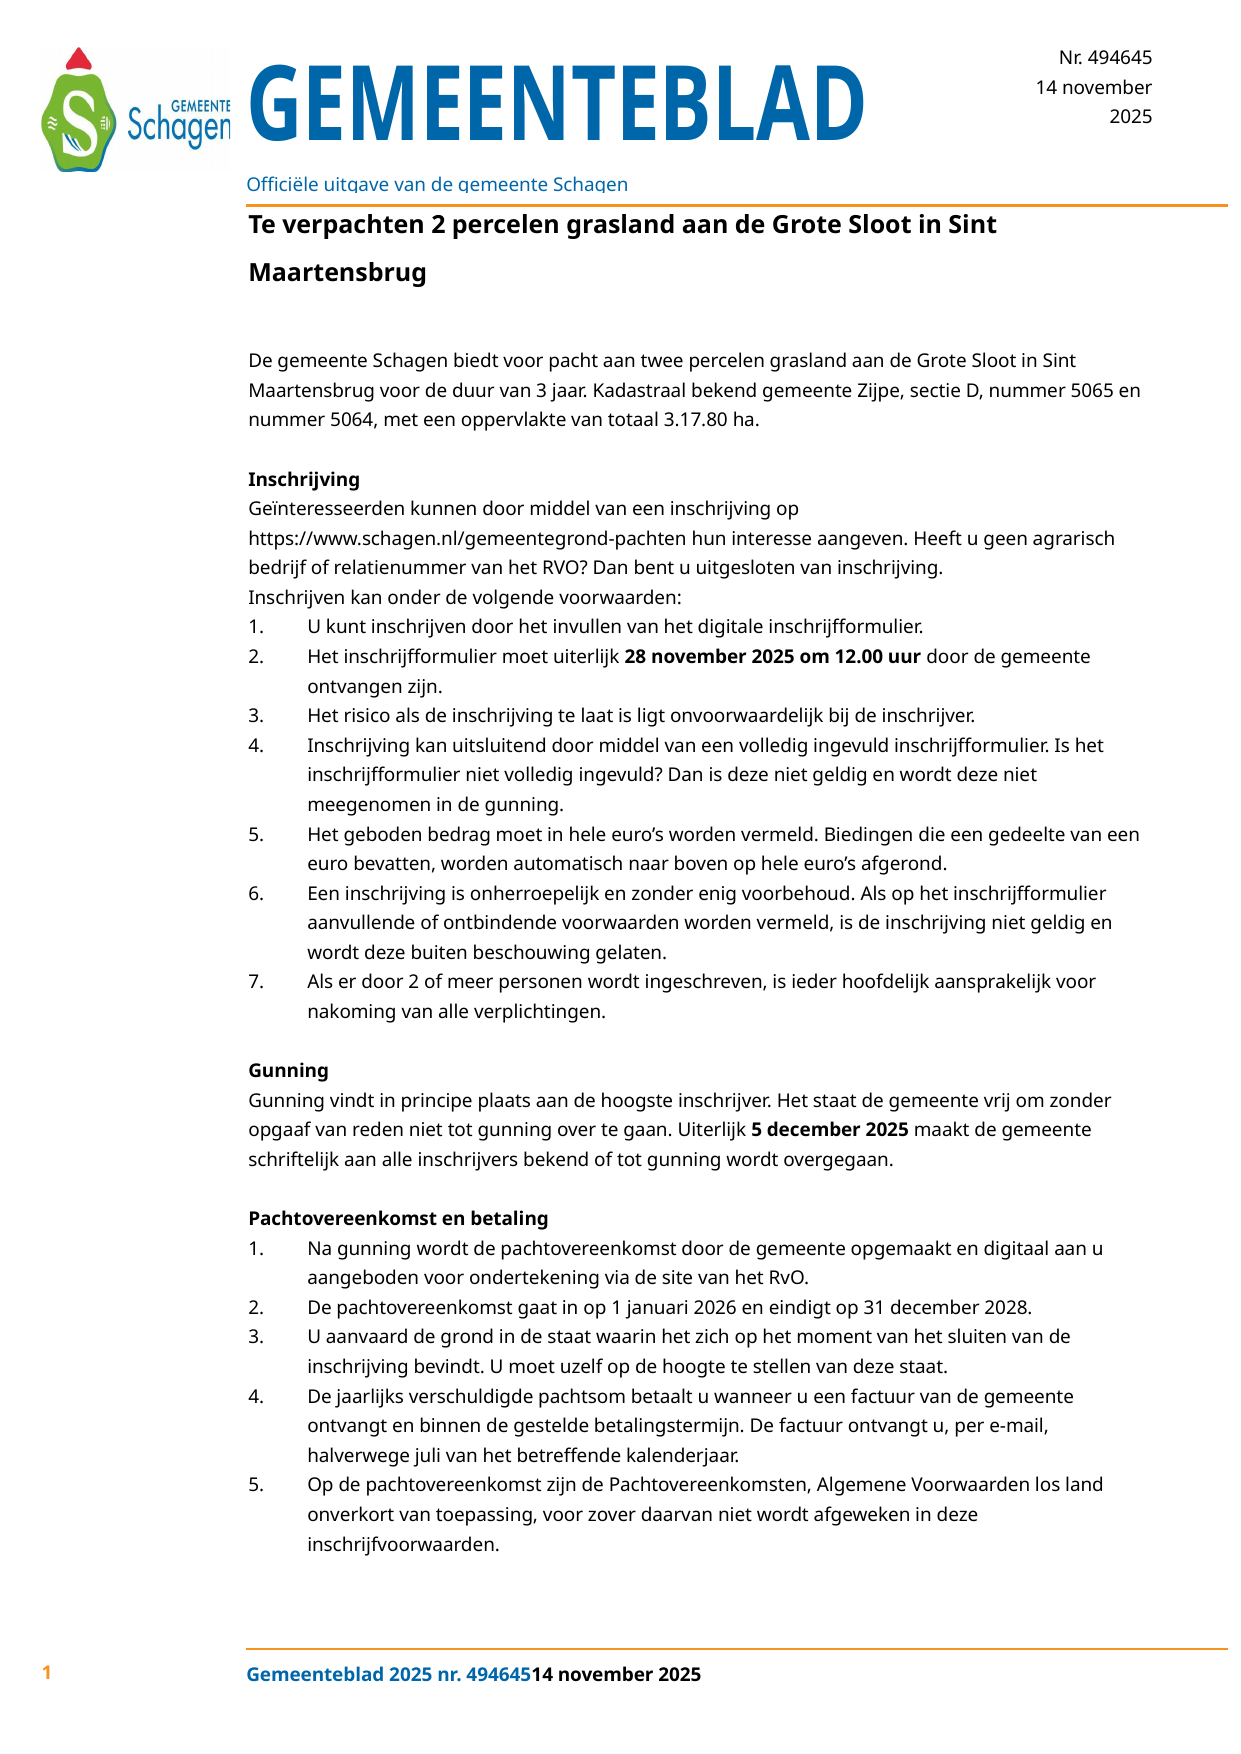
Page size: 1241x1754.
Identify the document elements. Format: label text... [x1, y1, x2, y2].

text De gemeente Schagen biedt voor pacht aan twee percelen grasland aan de Grote Sloot in Sint Maartensbrug voor de duur van 3 jaar. Kadastraal bekend gemeente Zijpe, sectie D, nummer 5065 en nummer 5064, met een oppervlakte van totaal 3.17.80 ha. [248, 347, 1152, 432]
text Inschrijving [248, 466, 1152, 492]
list Na gunning wordt de pachtovereenkomst door de gemeente opgemaakt en digitaal aan u aangeboden voor ondertekening via de site van het RvO. [248, 1235, 1152, 1290]
picture [41, 47, 231, 172]
text Geïnteresseerden kunnen door middel van een inschrijving op https://www.schagen.nl/gemeentegrond-pachten hun interesse aangeven. Heeft u geen agrarisch bedrijf of relatienummer van het RVO? Dan bent u uitgesloten van inschrijving. [248, 495, 1152, 580]
list U kunt inschrijven door het invullen van het digitale inschrijfformulier. [248, 614, 1152, 639]
text Te verpachten 2 percelen grasland aan de Grote Sloot in Sint Maartensbrug [248, 207, 1152, 288]
text Gunning vindt in principe plaats aan de hoogste inschrijver. Het staat de gemeente vrij om zonder opgaaf van reden niet tot gunning over te gaan. Uiterlijk 5 december 2025 maakt de gemeente schriftelijk aan alle inschrijvers bekend of tot gunning wordt overgegaan. [248, 1087, 1152, 1172]
list Als er door 2 of meer personen wordt ingeschreven, is ieder hoofdelijk aansprakelijk voor nakoming van alle verplichtingen. [248, 969, 1152, 1024]
list U aanvaard de grond in de staat waarin het zich op het moment van het sluiten van de inschrijving bevindt. U moet uzelf op de hoogte te stellen van deze staat. [248, 1324, 1152, 1379]
list Het inschrijfformulier moet uiterlijk 28 november 2025 om 12.00 uur door de gemeente ontvangen zijn. [248, 643, 1152, 699]
list Een inschrijving is onherroepelijk en zonder enig voorbehoud. Als op het inschrijfformulier aanvullende of ontbindende voorwaarden worden vermeld, is de inschrijving niet geldig en wordt deze buiten beschouwing gelaten. [248, 880, 1152, 965]
list De jaarlijks verschuldigde pachtsom betaalt u wanneer u een factuur van de gemeente ontvangt en binnen de gestelde betalingstermijn. De factuur ontvangt u, per e-mail, halverwege juli van het betreffende kalenderjaar. [248, 1383, 1152, 1468]
text Pachtovereenkomst en betaling [248, 1205, 1152, 1231]
list Het geboden bedrag moet in hele euro’s worden vermeld. Biedingen die een gedeelte van een euro bevatten, worden automatisch naar boven op hele euro’s afgerond. [248, 821, 1152, 876]
text Inschrijven kan onder de volgende voorwaarden: [248, 584, 1152, 610]
list Inschrijving kan uitsluitend door middel van een volledig ingevuld inschrijfformulier. Is het inschrijfformulier niet volledig ingevuld? Dan is deze niet geldig en wordt deze niet meegenomen in de gunning. [248, 732, 1152, 817]
list Het risico als de inschrijving te laat is ligt onvoorwaardelijk bij de inschrijver. [248, 702, 1152, 728]
list De pachtovereenkomst gaat in op 1 januari 2026 en eindigt op 31 december 2028. [248, 1294, 1152, 1320]
text Gunning [248, 1057, 1152, 1083]
list Op de pachtovereenkomst zijn de Pachtovereenkomsten, Algemene Voorwaarden los land onverkort van toepassing, voor zover daarvan niet wordt afgeweken in deze inschrijfvoorwaarden. [248, 1472, 1152, 1557]
